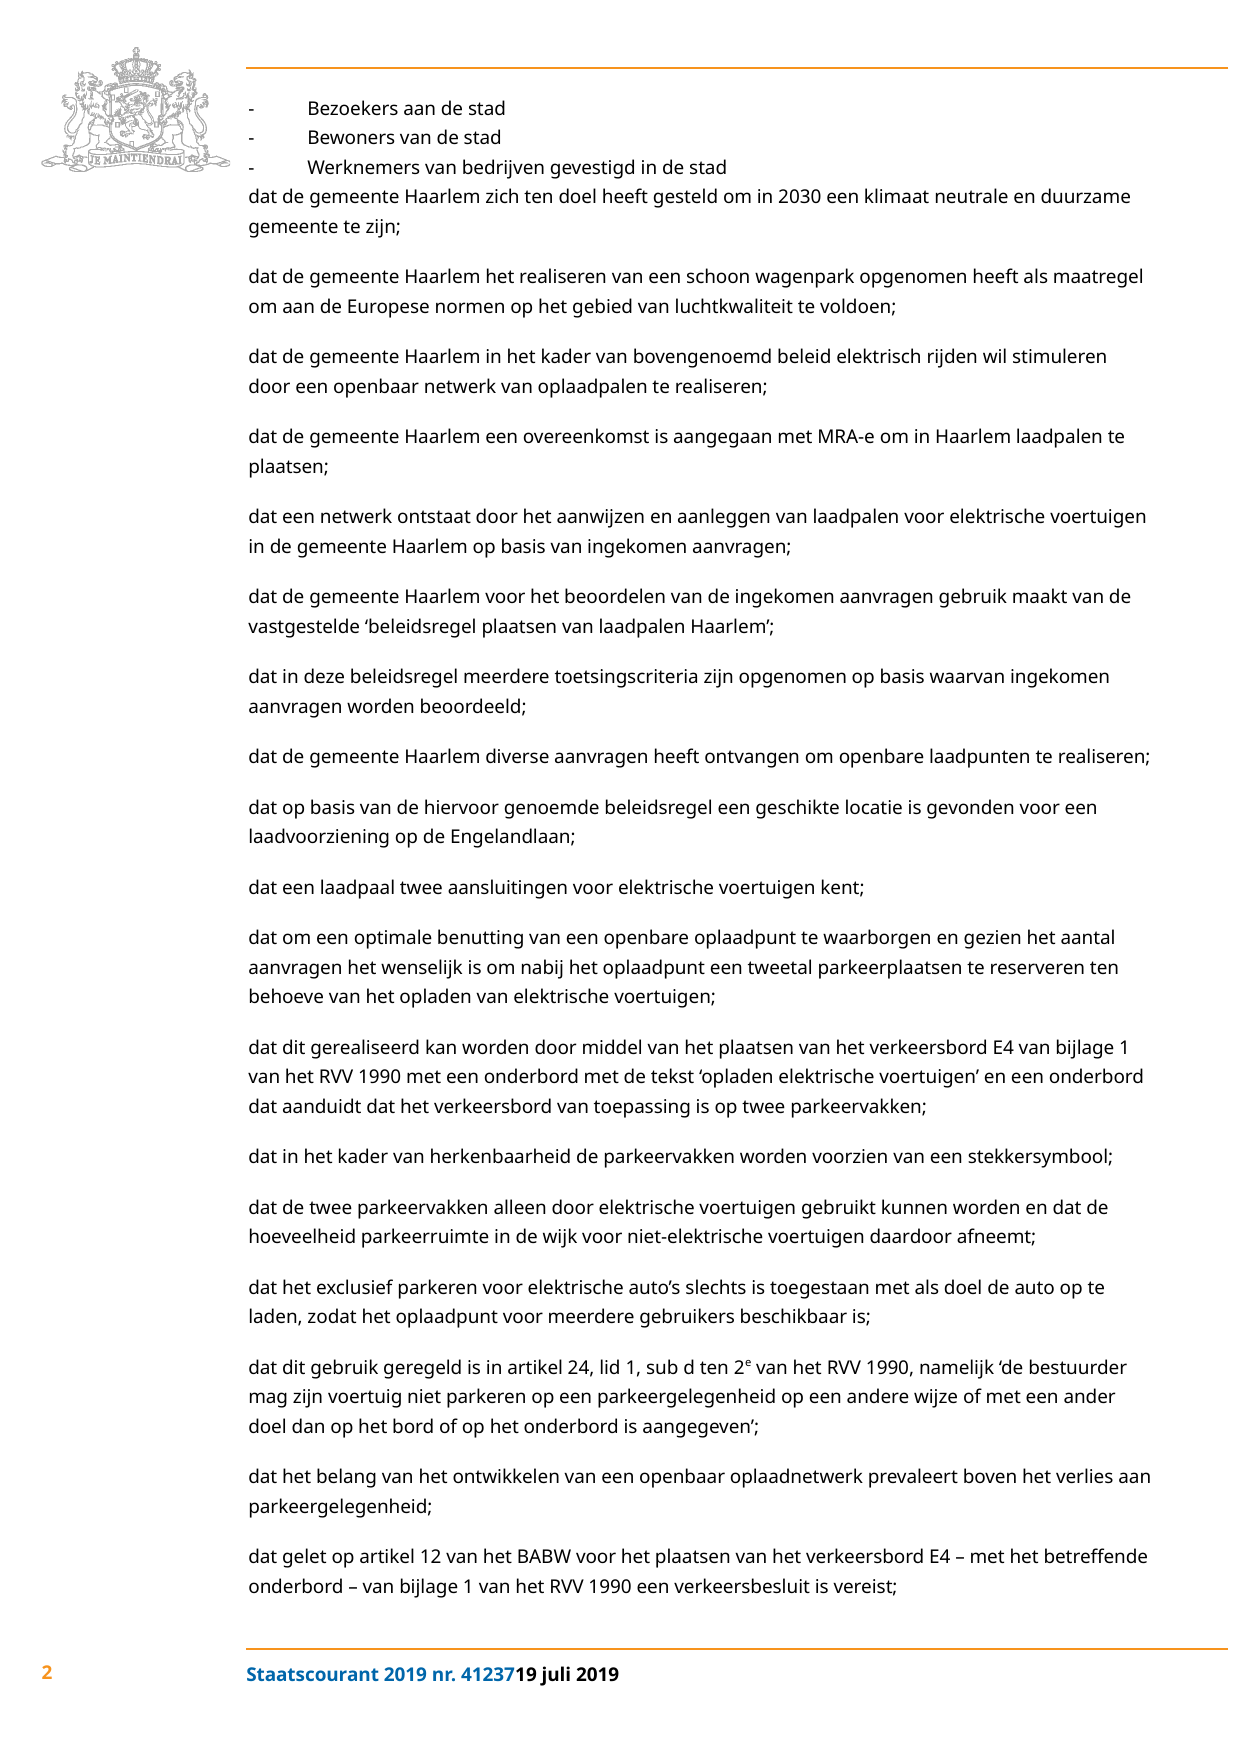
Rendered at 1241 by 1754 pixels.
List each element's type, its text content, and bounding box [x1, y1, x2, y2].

text dat een laadpaal twee aansluitingen voor elektrische voertuigen kent; [248, 874, 1152, 900]
text dat de gemeente Haarlem een overeenkomst is aangegaan met MRA-e om in Haarlem laadpalen te plaatsen; [248, 423, 1152, 479]
text dat in het kader van herkenbaarheid de parkeervakken worden voorzien van een stekkersymbool; [248, 1143, 1152, 1169]
text dat dit gerealiseerd kan worden door middel van het plaatsen van het verkeersbord E4 van bijlage 1 van het RVV 1990 met een onderbord met de tekst ‘opladen elektrische voertuigen’ en een onderbord dat aanduidt dat het verkeersbord van toepassing is op twee parkeervakken; [248, 1034, 1152, 1119]
list Bezoekers aan de stad [248, 95, 1152, 121]
text dat de gemeente Haarlem diverse aanvragen heeft ontvangen om openbare laadpunten te realiseren; [248, 743, 1152, 769]
picture [41, 47, 231, 172]
text dat in deze beleidsregel meerdere toetsingscriteria zijn opgenomen op basis waarvan ingekomen aanvragen worden beoordeeld; [248, 663, 1152, 719]
text dat de gemeente Haarlem het realiseren van een schoon wagenpark opgenomen heeft als maatregel om aan de Europese normen op het gebied van luchtkwaliteit te voldoen; [248, 263, 1152, 319]
text dat het exclusief parkeren voor elektrische auto’s slechts is toegestaan met als doel de auto op te laden, zodat het oplaadpunt voor meerdere gebruikers beschikbaar is; [248, 1274, 1152, 1329]
text dat om een optimale benutting van een openbare oplaadpunt te waarborgen en gezien het aantal aanvragen het wenselijk is om nabij het oplaadpunt een tweetal parkeerplaatsen te reserveren ten behoeve van het opladen van elektrische voertuigen; [248, 924, 1152, 1009]
text dat gelet op artikel 12 van het BABW voor het plaatsen van het verkeersbord E4 – met het betreffende onderbord – van bijlage 1 van het RVV 1990 een verkeersbesluit is vereist; [248, 1543, 1152, 1599]
list Werknemers van bedrijven gevestigd in de stad [248, 154, 1152, 180]
text dat de gemeente Haarlem zich ten doel heeft gesteld om in 2030 een klimaat neutrale en duurzame gemeente te zijn; [248, 183, 1152, 239]
text dat de gemeente Haarlem in het kader van bovengenoemd beleid elektrisch rijden wil stimuleren door een openbaar netwerk van oplaadpalen te realiseren; [248, 343, 1152, 399]
text dat de twee parkeervakken alleen door elektrische voertuigen gebruikt kunnen worden en dat de hoeveelheid parkeerruimte in de wijk voor niet-elektrische voertuigen daardoor afneemt; [248, 1194, 1152, 1249]
text dat dit gebruik geregeld is in artikel 24, lid 1, sub d ten 2e van het RVV 1990, namelijk ‘de bestuurder mag zijn voertuig niet parkeren op een parkeergelegenheid op een andere wijze of met een ander doel dan op het bord of op het onderbord is aangegeven’; [248, 1354, 1152, 1439]
text dat het belang van het ontwikkelen van een openbaar oplaadnetwerk prevaleert boven het verlies aan parkeergelegenheid; [248, 1463, 1152, 1519]
text dat een netwerk ontstaat door het aanwijzen en aanleggen van laadpalen voor elektrische voertuigen in de gemeente Haarlem op basis van ingekomen aanvragen; [248, 503, 1152, 559]
text dat de gemeente Haarlem voor het beoordelen van de ingekomen aanvragen gebruik maakt van de vastgestelde ‘beleidsregel plaatsen van laadpalen Haarlem’; [248, 583, 1152, 639]
list Bewoners van de stad [248, 124, 1152, 150]
text dat op basis van de hiervoor genoemde beleidsregel een geschikte locatie is gevonden voor een laadvoorziening op de Engelandlaan; [248, 794, 1152, 849]
